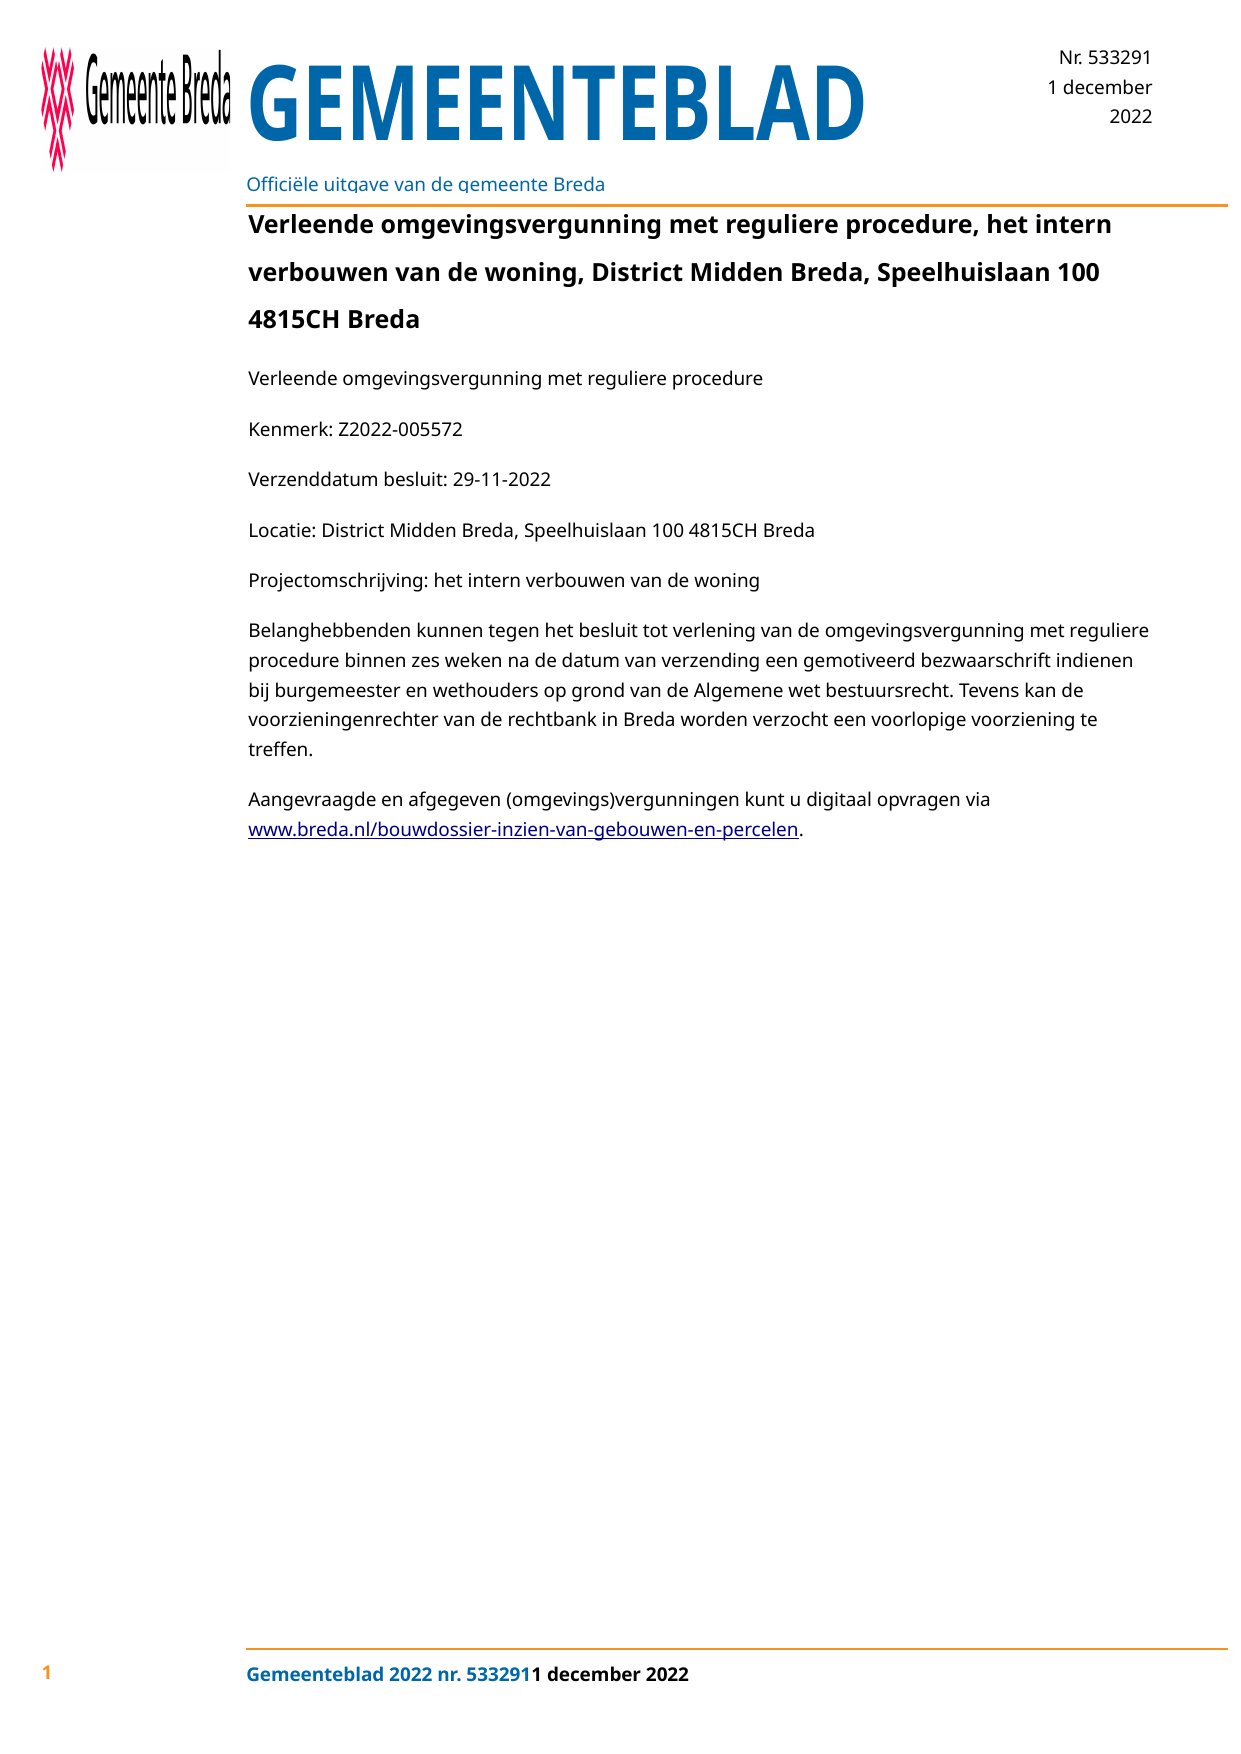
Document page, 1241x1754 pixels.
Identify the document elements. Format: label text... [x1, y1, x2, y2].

text Belanghebbenden kunnen tegen het besluit tot verlening van de omgevingsvergunning met reguliere procedure binnen zes weken na de datum van verzending een gemotiveerd bezwaarschrift indienen bij burgemeester en wethouders op grond van de Algemene wet bestuursrecht. Tevens kan de voorzieningenrechter van de rechtbank in Breda worden verzocht een voorlopige voorziening te treffen. [248, 618, 1152, 762]
picture [41, 47, 231, 172]
text Verzenddatum besluit: 29-11-2022 [248, 466, 1152, 492]
text Locatie: District Midden Breda, Speelhuislaan 100 4815CH Breda [248, 517, 1152, 542]
text Projectomschrijving: het intern verbouwen van de woning [248, 567, 1152, 593]
text Aangevraagde en afgegeven (omgevings)vergunningen kunt u digitaal opvragen via www.breda.nl/bouwdossier-inzien-van-gebouwen-en-percelen. [248, 786, 1152, 842]
text Verleende omgevingsvergunning met reguliere procedure, het intern verbouwen van de woning, District Midden Breda, Speelhuislaan 100 4815CH Breda [248, 207, 1152, 336]
text Kenmerk: Z2022-005572 [248, 416, 1152, 442]
text Verleende omgevingsvergunning met reguliere procedure [248, 366, 1152, 391]
